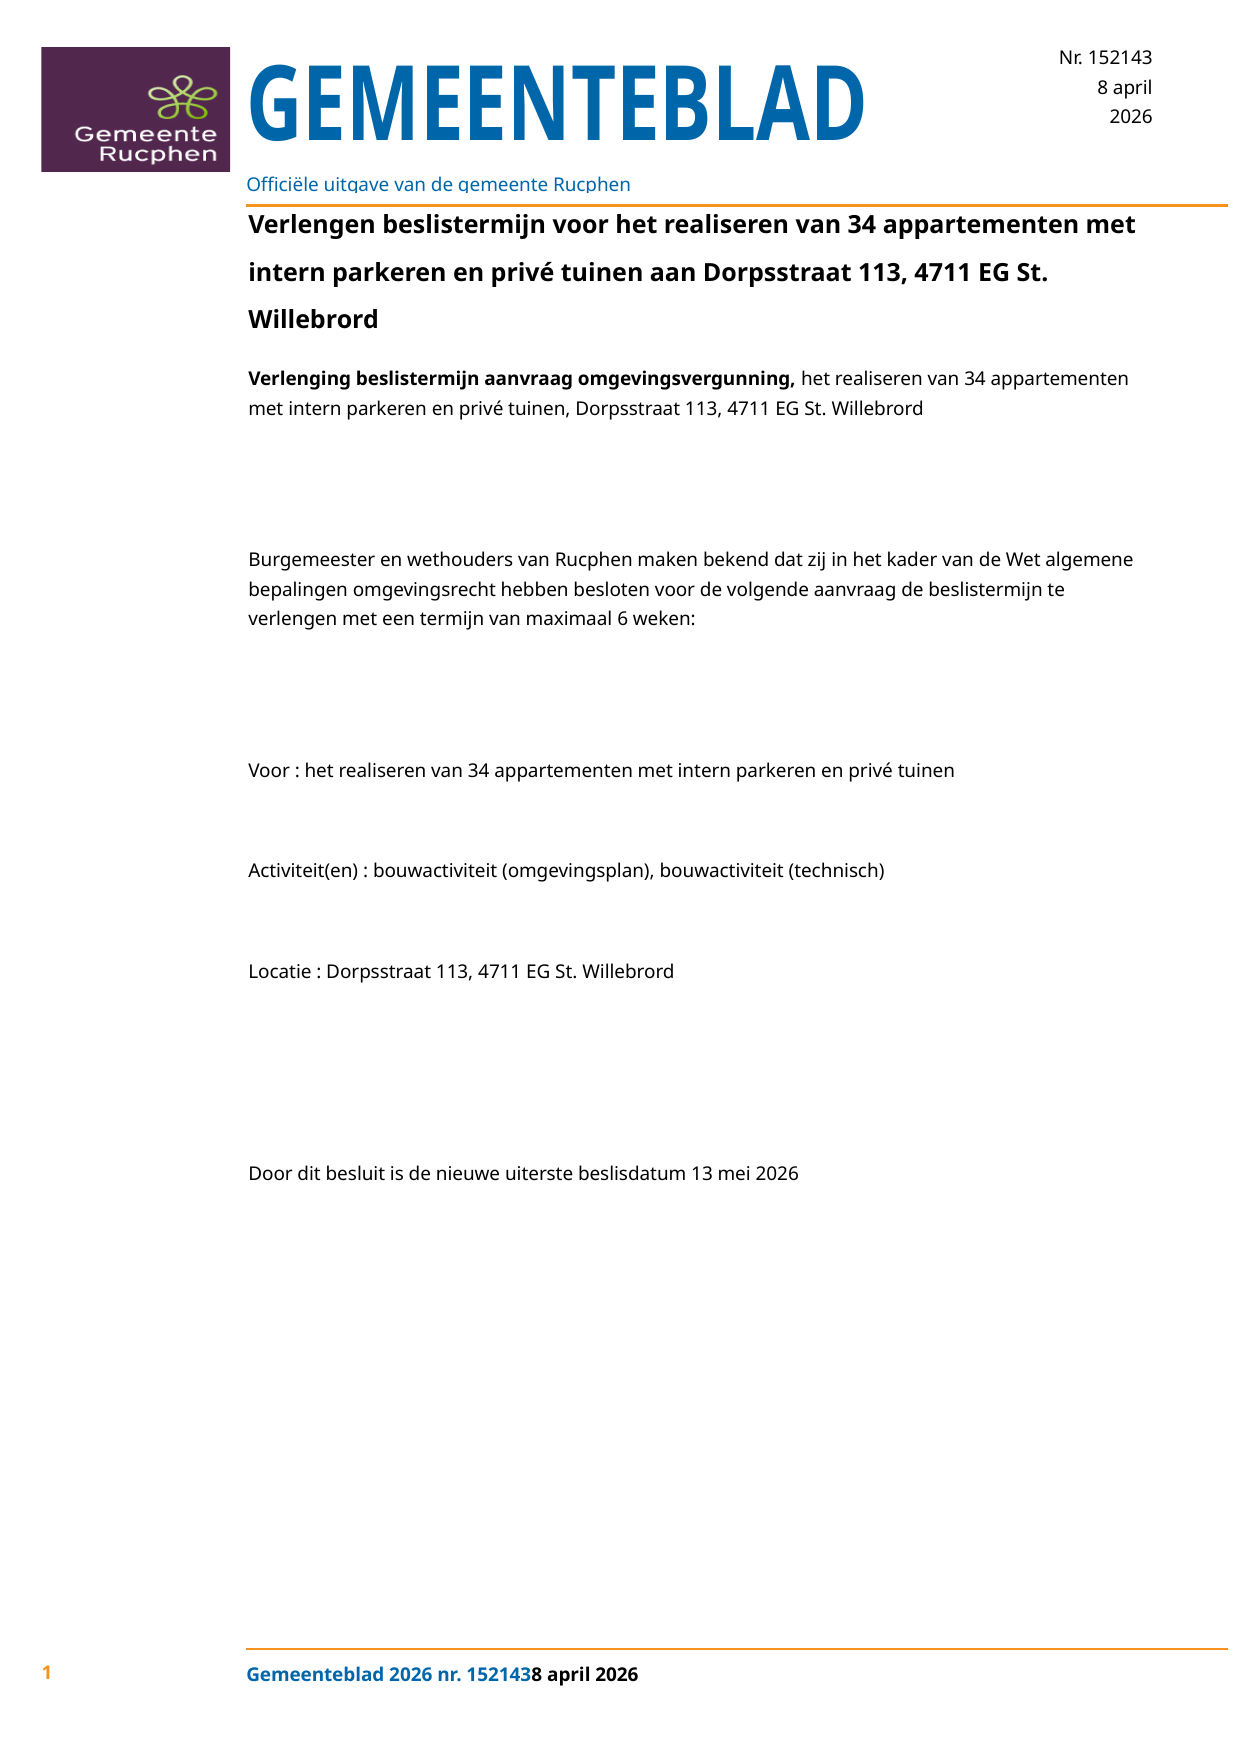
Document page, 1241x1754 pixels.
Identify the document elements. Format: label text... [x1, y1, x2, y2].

text Verlengen beslistermijn voor het realiseren van 34 appartementen met intern parkeren en privé tuinen aan Dorpsstraat 113, 4711 EG St. Willebrord [248, 207, 1152, 336]
text Burgemeester en wethouders van Rucphen maken bekend dat zij in het kader van de Wet algemene bepalingen omgevingsrecht hebben besloten voor de volgende aanvraag de beslistermijn te verlengen met een termijn van maximaal 6 weken: [248, 546, 1152, 631]
text Voor : het realiseren van 34 appartementen met intern parkeren en privé tuinen [248, 757, 1152, 782]
text Door dit besluit is de nieuwe uiterste beslisdatum 13 mei 2026 [248, 1160, 1152, 1186]
text Activiteit(en) : bouwactiviteit (omgevingsplan), bouwactiviteit (technisch) [248, 858, 1152, 883]
text Verlenging beslistermijn aanvraag omgevingsvergunning, het realiseren van 34 appartementen met intern parkeren en privé tuinen, Dorpsstraat 113, 4711 EG St. Willebrord [248, 366, 1152, 421]
text Locatie : Dorpsstraat 113, 4711 EG St. Willebrord [248, 958, 1152, 984]
picture [41, 47, 231, 172]
